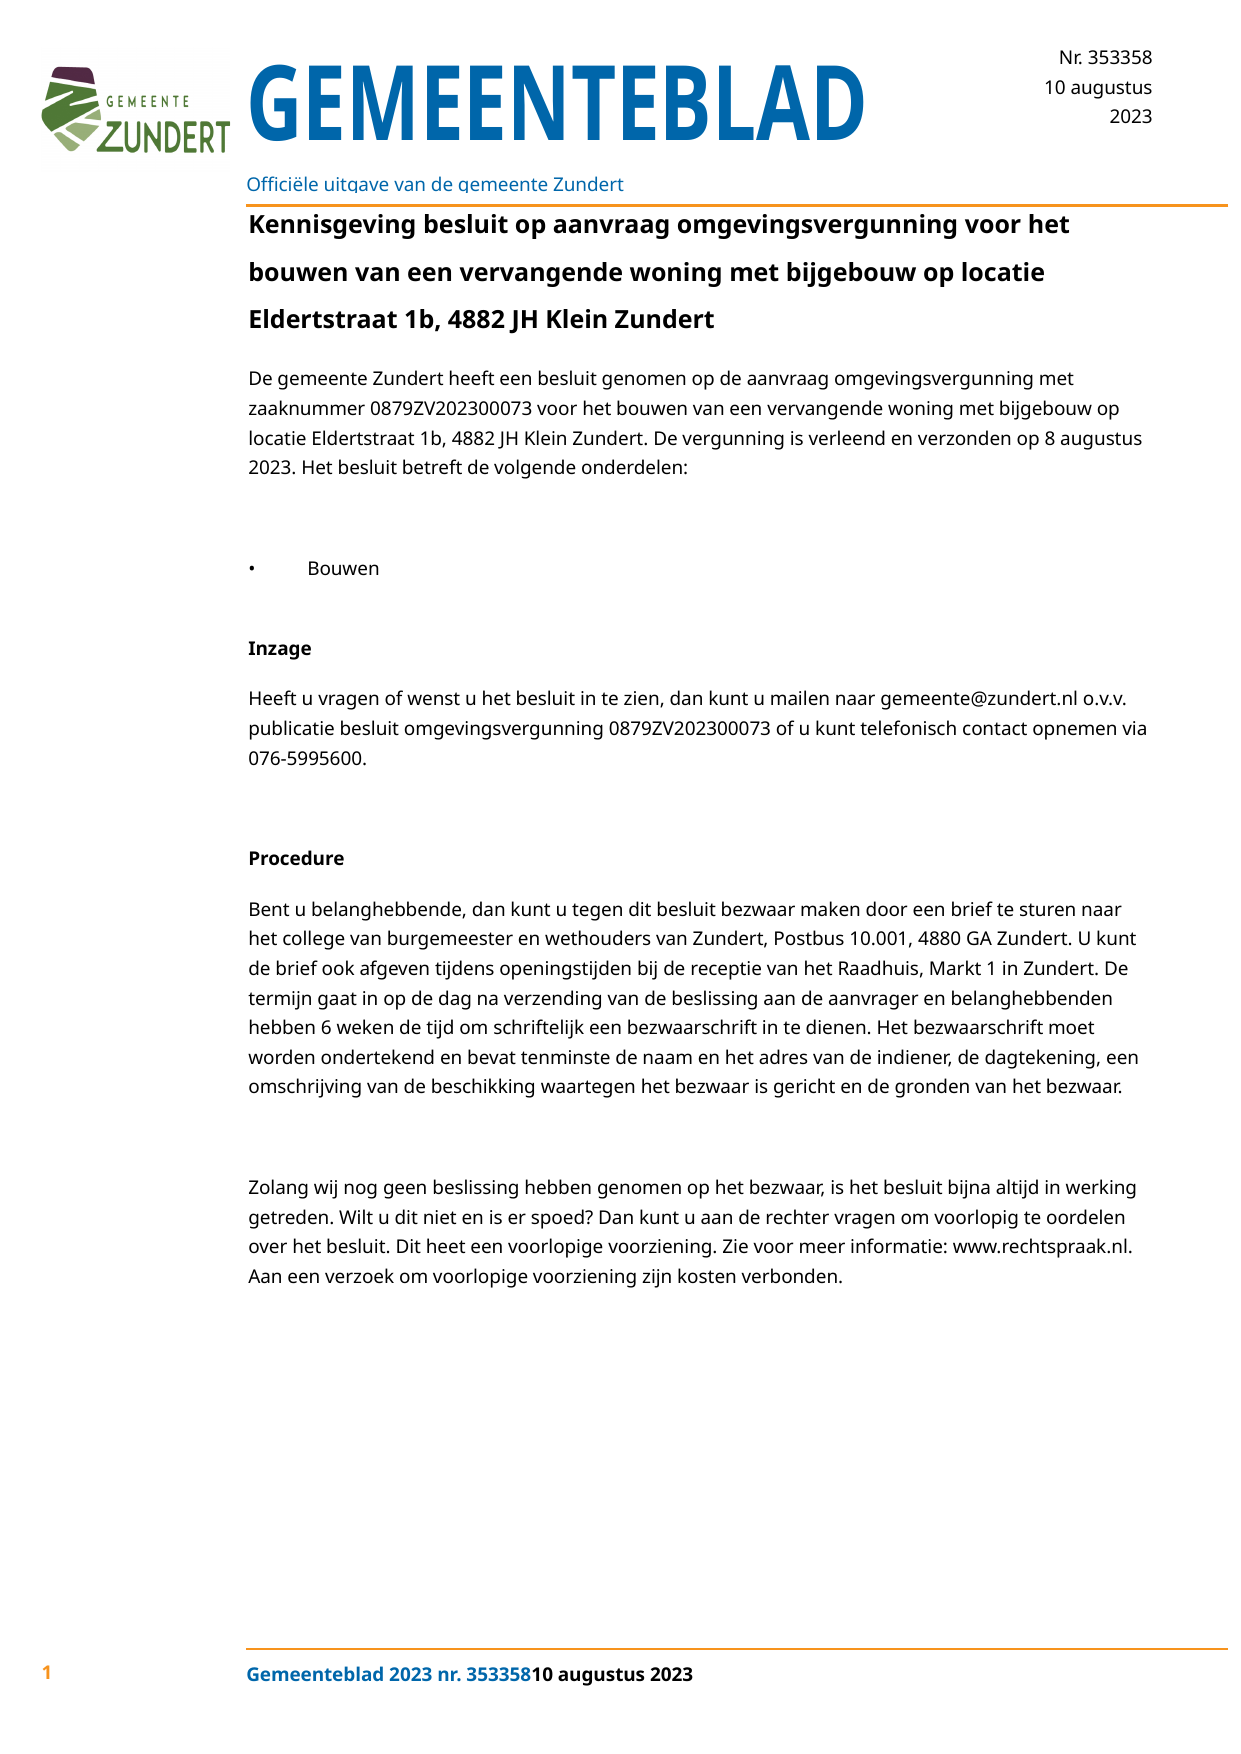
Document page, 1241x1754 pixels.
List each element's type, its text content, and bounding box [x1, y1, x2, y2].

text Kennisgeving besluit op aanvraag omgevingsvergunning voor het bouwen van een vervangende woning met bijgebouw op locatie Eldertstraat 1b, 4882 JH Klein Zundert [248, 207, 1152, 336]
text Bent u belanghebbende, dan kunt u tegen dit besluit bezwaar maken door een brief te sturen naar het college van burgemeester en wethouders van Zundert, Postbus 10.001, 4880 GA Zundert. U kunt de brief ook afgeven tijdens openingstijden bij de receptie van het Raadhuis, Markt 1 in Zundert. De termijn gaat in op de dag na verzending van de beslissing aan de aanvrager en belanghebbenden hebben 6 weken de tijd om schriftelijk een bezwaarschrift in te dienen. Het bezwaarschrift moet worden ondertekend en bevat tenminste de naam en het adres van de indiener, de dagtekening, een omschrijving van de beschikking waartegen het bezwaar is gericht en de gronden van het bezwaar. [248, 896, 1152, 1099]
text Inzage [248, 635, 1152, 661]
text De gemeente Zundert heeft een besluit genomen op de aanvraag omgevingsvergunning met zaaknummer 0879ZV202300073 voor het bouwen van een vervangende woning met bijgebouw op locatie Eldertstraat 1b, 4882 JH Klein Zundert. De vergunning is verleend en verzonden op 8 augustus 2023. Het besluit betreft de volgende onderdelen: [248, 366, 1152, 480]
picture [41, 47, 231, 172]
text Zolang wij nog geen beslissing hebben genomen op het bezwaar, is het besluit bijna altijd in werking getreden. Wilt u dit niet en is er spoed? Dan kunt u aan de rechter vragen om voorlopig te oordelen over het besluit. Dit heet een voorlopige voorziening. Zie voor meer informatie: www.rechtspraak.nl. Aan een verzoek om voorlopige voorziening zijn kosten verbonden. [248, 1174, 1152, 1289]
text Procedure [248, 846, 1152, 871]
text Heeft u vragen of wenst u het besluit in te zien, dan kunt u mailen naar gemeente@zundert.nl o.v.v. publicatie besluit omgevingsvergunning 0879ZV202300073 of u kunt telefonisch contact opnemen via 076-5995600. [248, 686, 1152, 770]
list Bouwen [248, 555, 1152, 581]
